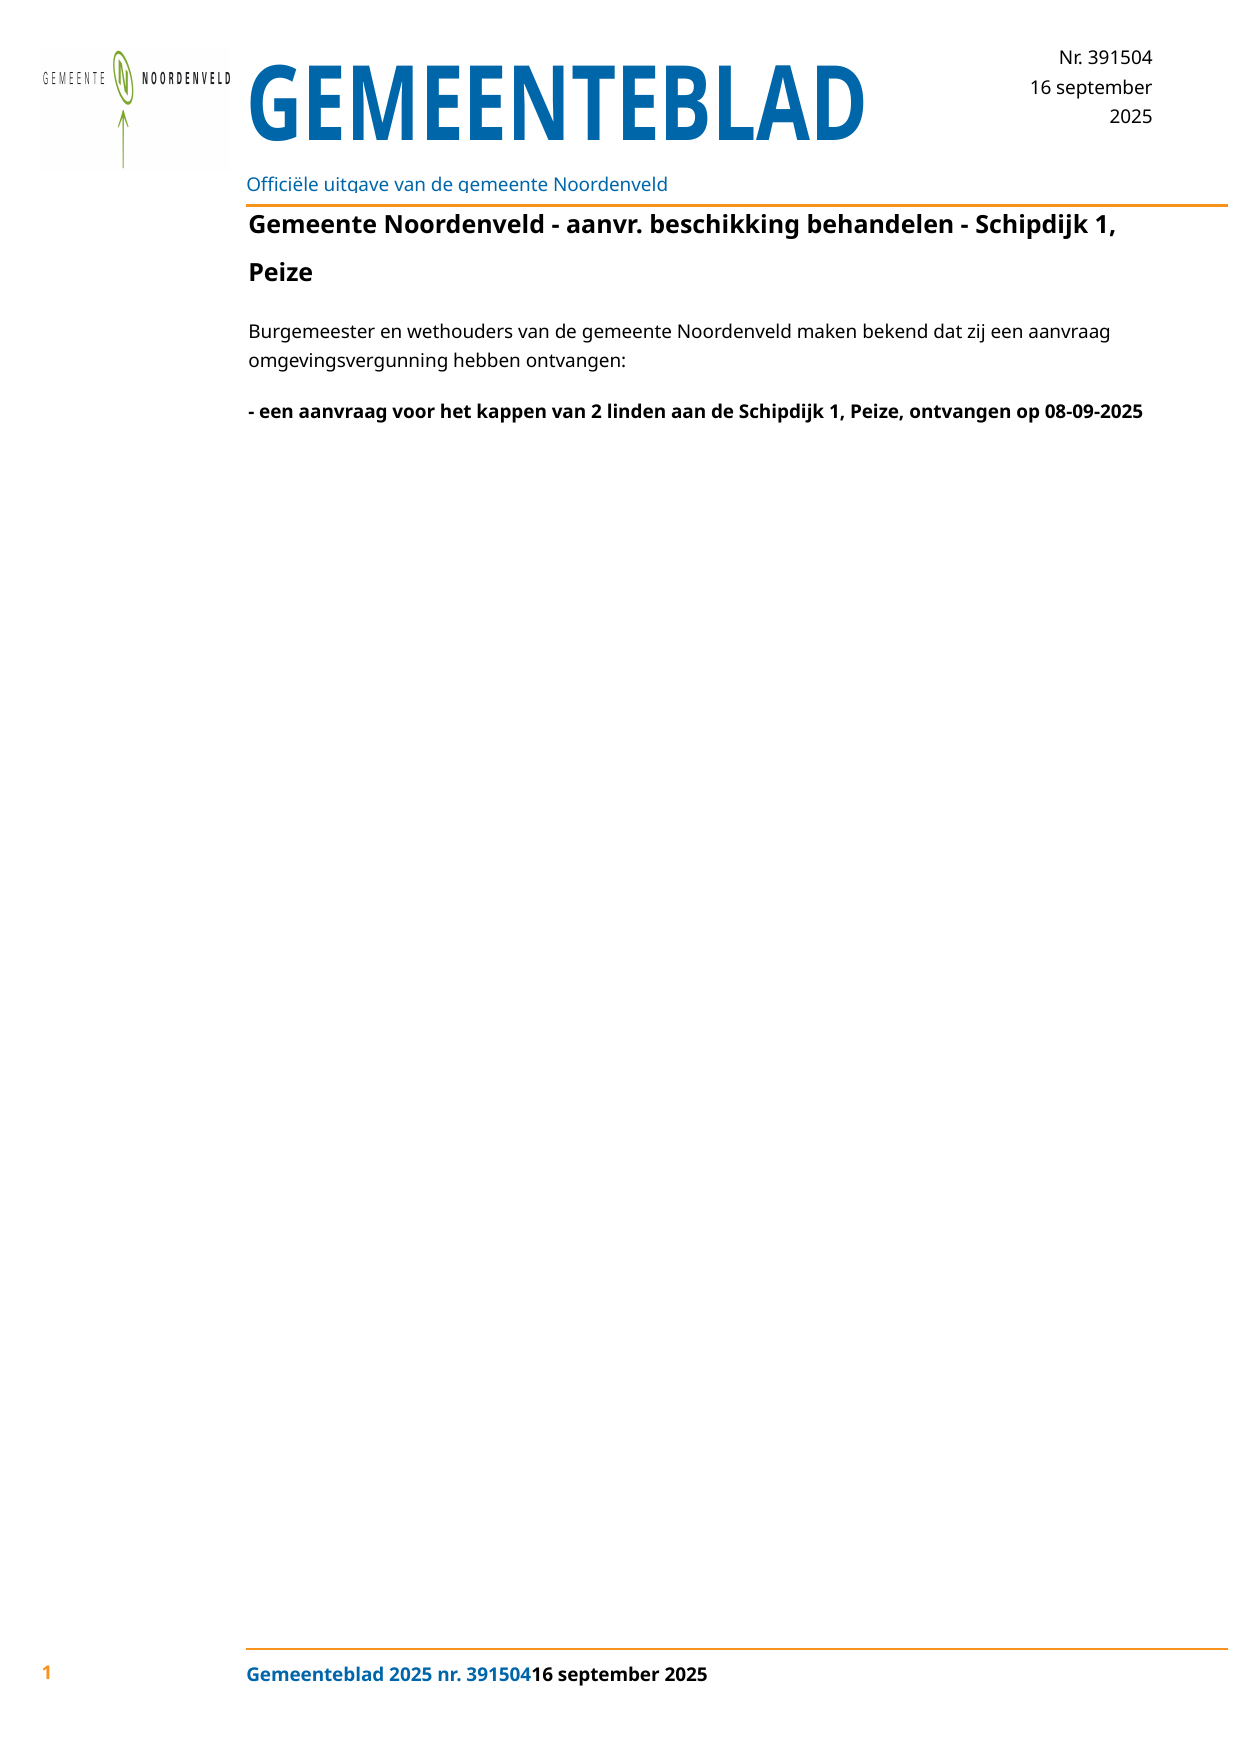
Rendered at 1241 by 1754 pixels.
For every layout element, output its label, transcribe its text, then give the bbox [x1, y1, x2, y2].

text Burgemeester en wethouders van de gemeente Noordenveld maken bekend dat zij een aanvraag omgevingsvergunning hebben ontvangen: [248, 318, 1152, 373]
text - een aanvraag voor het kappen van 2 linden aan de Schipdijk 1, Peize, ontvangen op 08-09-2025 [248, 398, 1152, 424]
text Gemeente Noordenveld - aanvr. beschikking behandelen - Schipdijk 1, Peize [248, 207, 1152, 288]
picture [41, 47, 231, 172]
